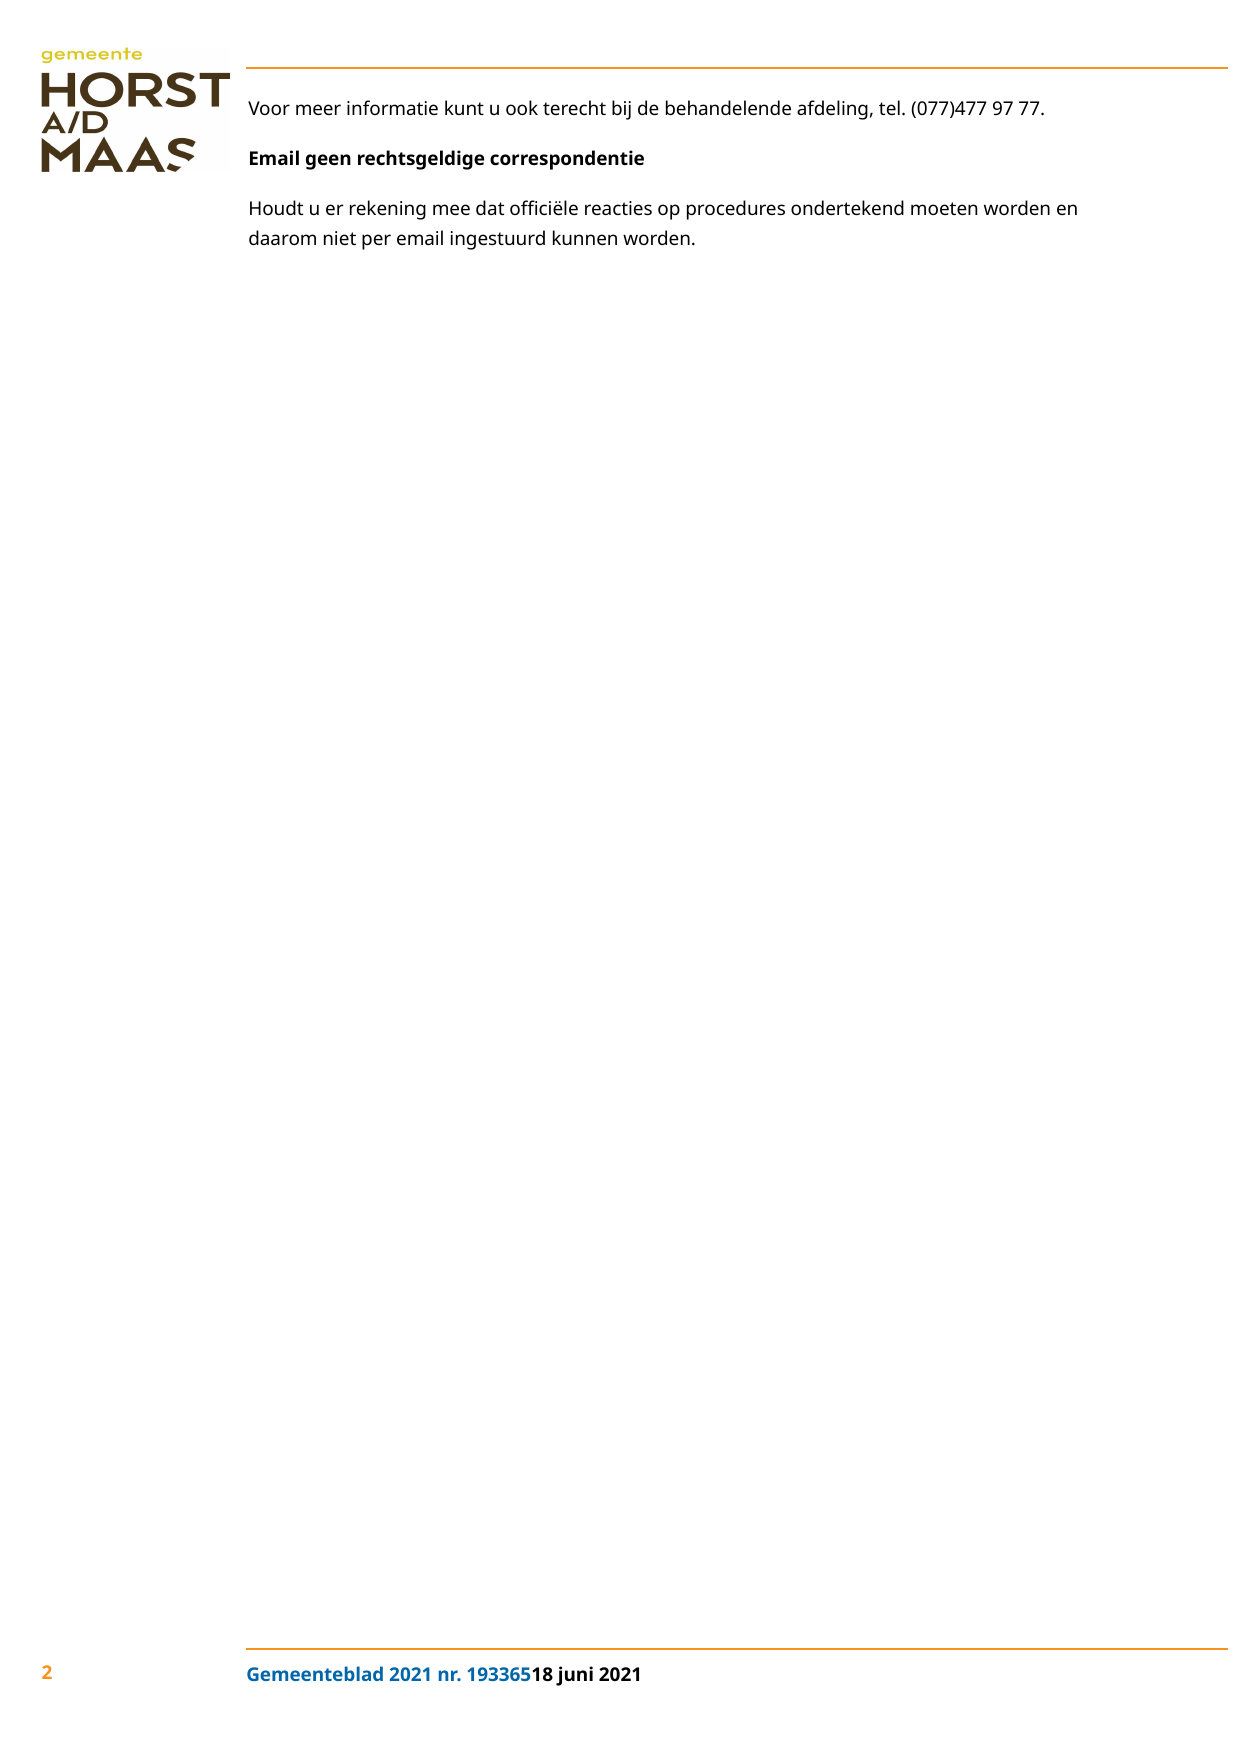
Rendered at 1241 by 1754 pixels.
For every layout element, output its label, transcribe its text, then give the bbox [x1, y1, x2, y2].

text Voor meer informatie kunt u ook terecht bij de behandelende afdeling, tel. (077)477 97 77. [248, 95, 1152, 121]
picture [41, 47, 231, 172]
text Houdt u er rekening mee dat officiële reacties op procedures ondertekend moeten worden en daarom niet per email ingestuurd kunnen worden. [248, 196, 1152, 251]
text Email geen rechtsgeldige correspondentie [248, 145, 1152, 171]
